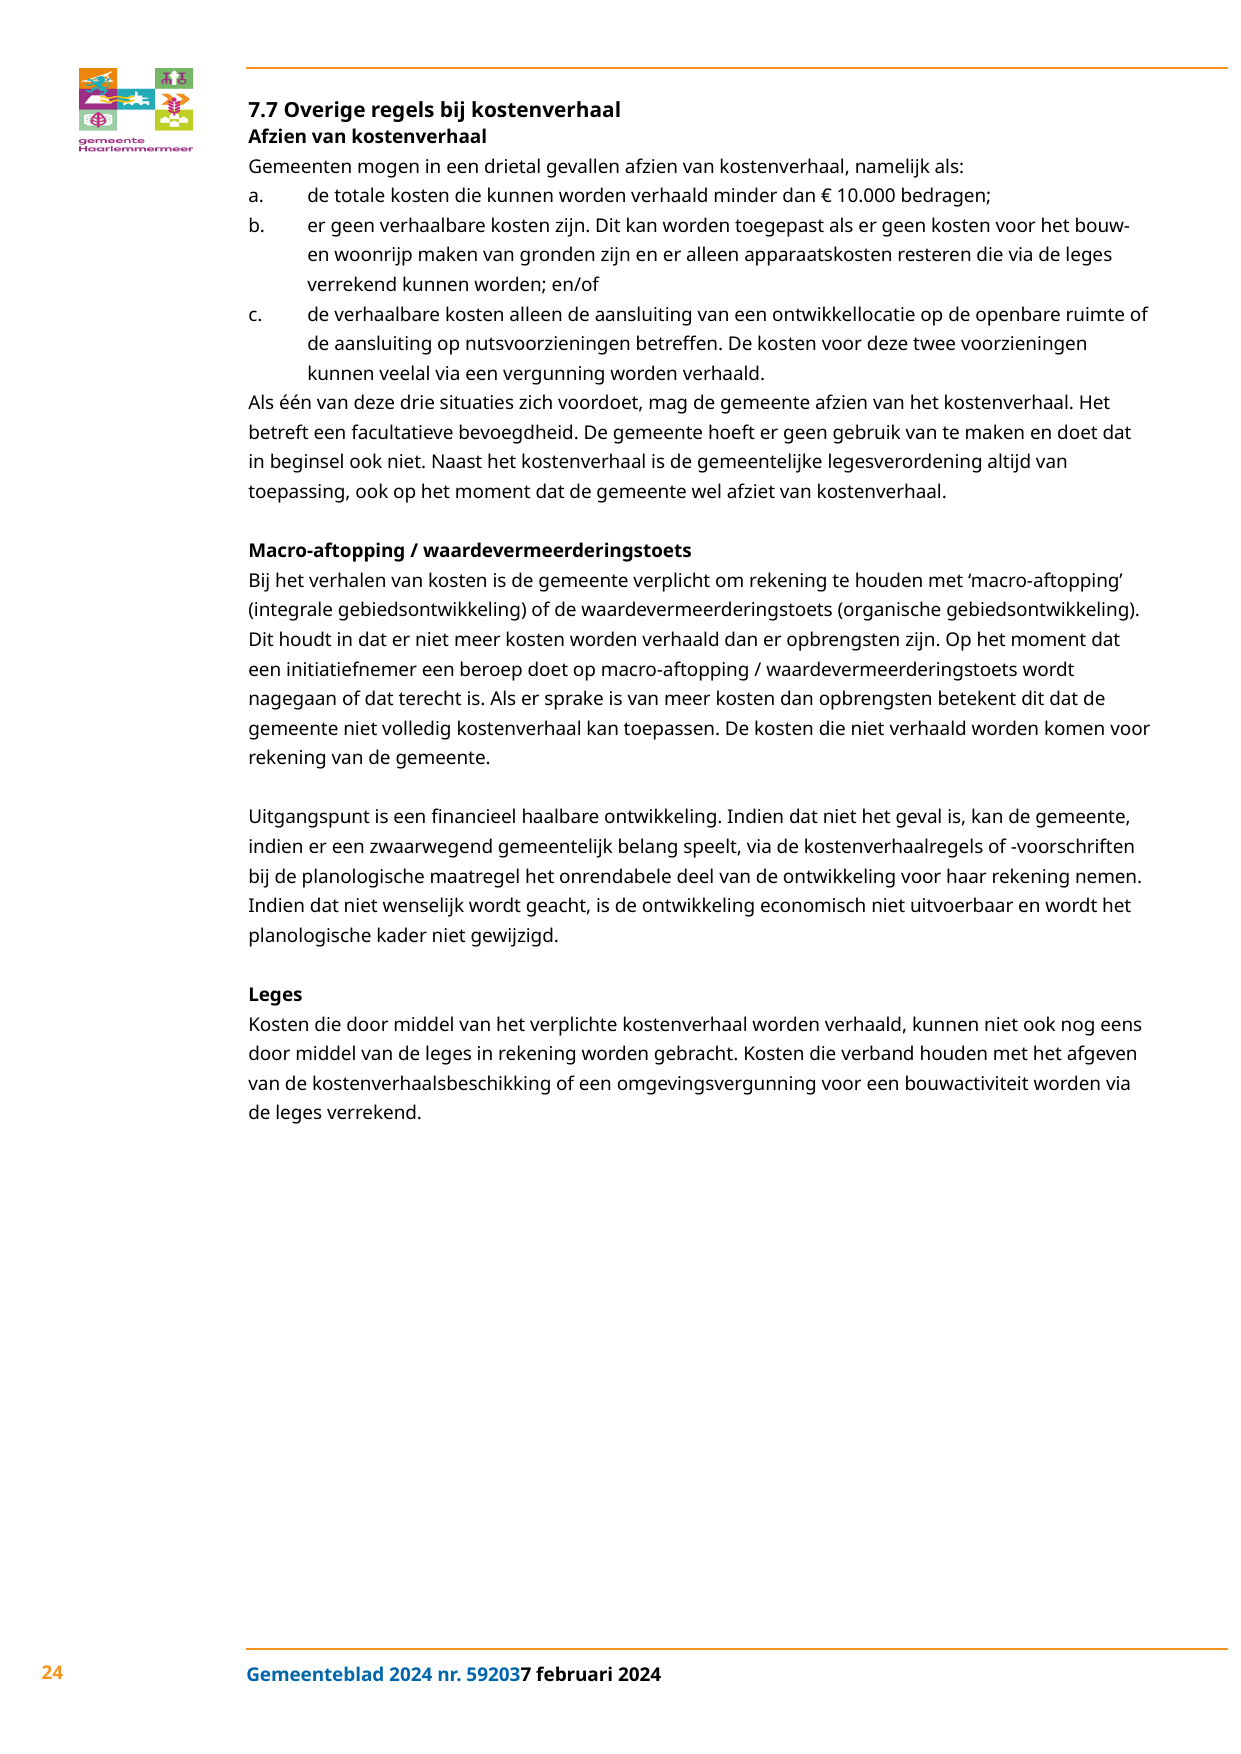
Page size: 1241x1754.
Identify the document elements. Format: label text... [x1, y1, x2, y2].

text Afzien van kostenverhaal [248, 123, 1152, 149]
text Macro-aftopping / waardevermeerderingstoets [248, 537, 1152, 563]
text Leges [248, 981, 1152, 1007]
list de totale kosten die kunnen worden verhaald minder dan € 10.000 bedragen; [248, 182, 1152, 208]
list de verhaalbare kosten alleen de aansluiting van een ontwikkellocatie op de openbare ruimte of de aansluiting op nutsvoorzieningen betreffen. De kosten voor deze twee voorzieningen kunnen veelal via een vergunning worden verhaald. [248, 301, 1152, 386]
text Gemeenten mogen in een drietal gevallen afzien van kostenverhaal, namelijk als: [248, 153, 1152, 178]
text 7.7 Overige regels bij kostenverhaal [248, 95, 1152, 123]
picture [41, 47, 231, 172]
text Bij het verhalen van kosten is de gemeente verplicht om rekening te houden met ‘macro-aftopping’ (integrale gebiedsontwikkeling) of de waardevermeerderingstoets (organische gebiedsontwikkeling). Dit houdt in dat er niet meer kosten worden verhaald dan er opbrengsten zijn. Op het moment dat een initiatiefnemer een beroep doet op macro-aftopping / waardevermeerderingstoets wordt nagegaan of dat terecht is. Als er sprake is van meer kosten dan opbrengsten betekent dit dat de gemeente niet volledig kostenverhaal kan toepassen. De kosten die niet verhaald worden komen voor rekening van de gemeente. [248, 567, 1152, 770]
text Uitgangspunt is een financieel haalbare ontwikkeling. Indien dat niet het geval is, kan de gemeente, indien er een zwaarwegend gemeentelijk belang speelt, via de kostenverhaalregels of -voorschriften bij de planologische maatregel het onrendabele deel van de ontwikkeling voor haar rekening nemen. Indien dat niet wenselijk wordt geacht, is de ontwikkeling economisch niet uitvoerbaar en wordt het planologische kader niet gewijzigd. [248, 804, 1152, 948]
text Als één van deze drie situaties zich voordoet, mag de gemeente afzien van het kostenverhaal. Het betreft een facultatieve bevoegdheid. De gemeente hoeft er geen gebruik van te maken en doet dat in beginsel ook niet. Naast het kostenverhaal is de gemeentelijke legesverordening altijd van toepassing, ook op het moment dat de gemeente wel afziet van kostenverhaal. [248, 389, 1152, 504]
list er geen verhaalbare kosten zijn. Dit kan worden toegepast als er geen kosten voor het bouw- en woonrijp maken van gronden zijn en er alleen apparaatskosten resteren die via de leges verrekend kunnen worden; en/of [248, 212, 1152, 297]
text Kosten die door middel van het verplichte kostenverhaal worden verhaald, kunnen niet ook nog eens door middel van de leges in rekening worden gebracht. Kosten die verband houden met het afgeven van de kostenverhaalsbeschikking of een omgevingsvergunning voor een bouwactiviteit worden via de leges verrekend. [248, 1011, 1152, 1125]
